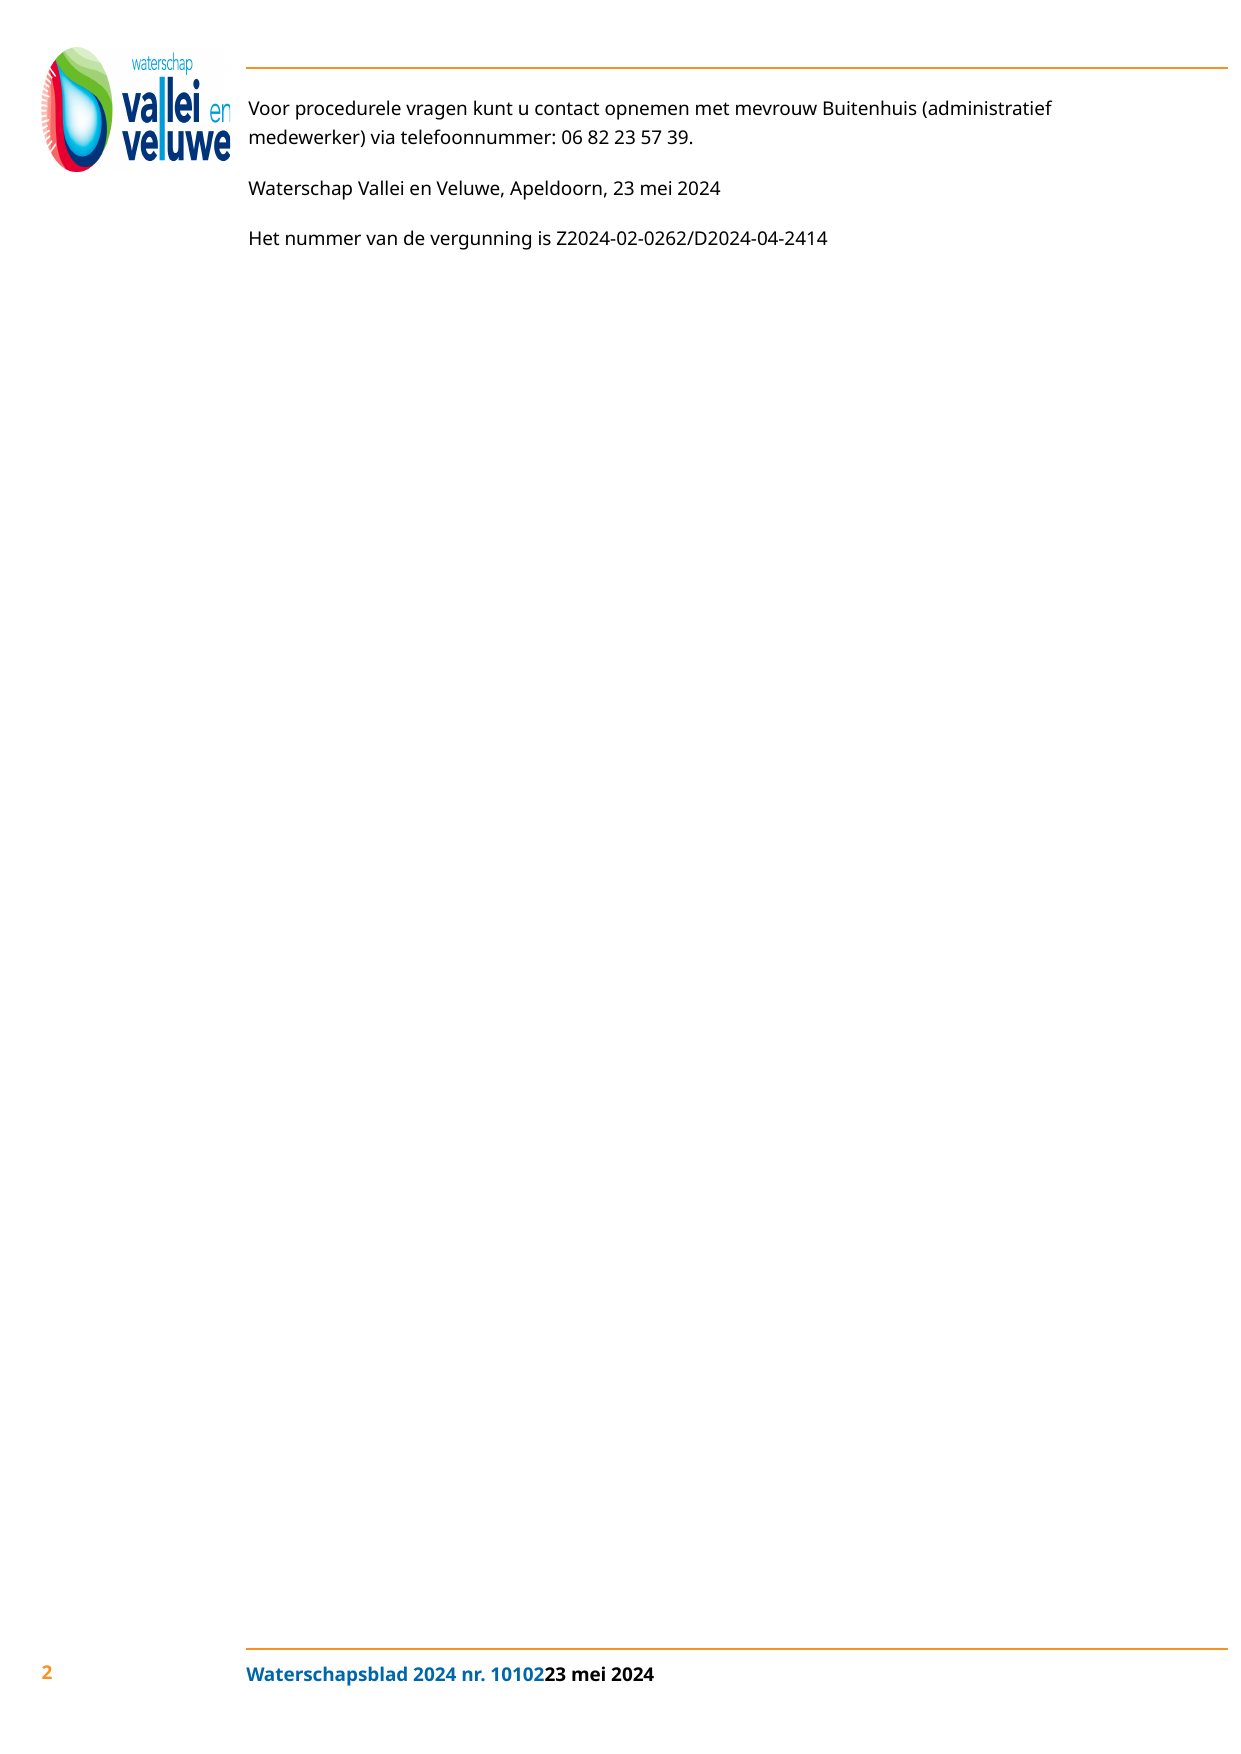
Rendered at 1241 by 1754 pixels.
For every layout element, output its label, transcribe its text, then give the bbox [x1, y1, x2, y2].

picture [41, 47, 231, 172]
text Voor procedurele vragen kunt u contact opnemen met mevrouw Buitenhuis (administratief medewerker) via telefoonnummer: 06 82 23 57 39. [248, 95, 1152, 150]
text Waterschap Vallei en Veluwe, Apeldoorn, 23 mei 2024 [248, 175, 1152, 201]
text Het nummer van de vergunning is Z2024-02-0262/D2024-04-2414 [248, 225, 1152, 251]
